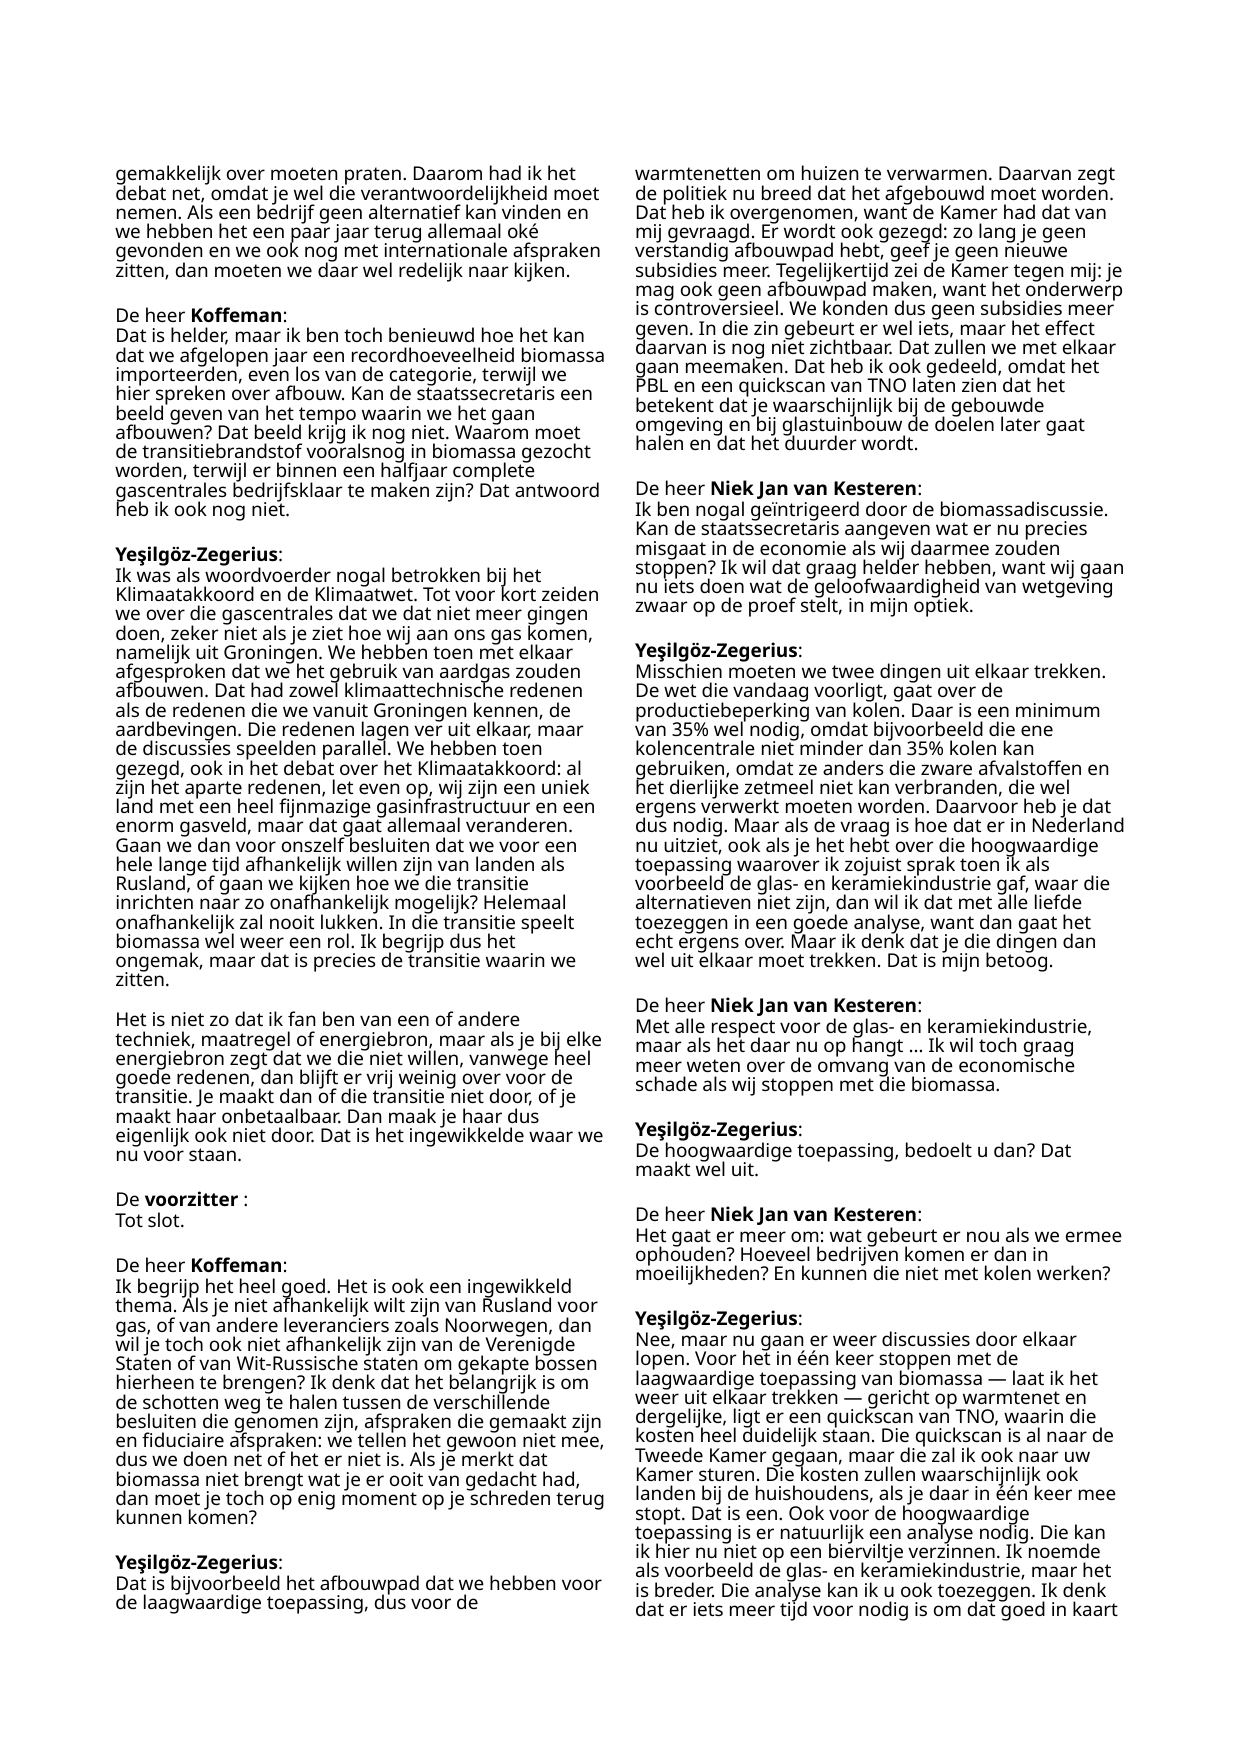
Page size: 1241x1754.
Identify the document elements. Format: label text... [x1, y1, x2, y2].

text Dat is helder, maar ik ben toch benieuwd hoe het kan dat we afgelopen jaar een recordhoeveelheid biomassa importeerden, even los van de categorie, terwijl we hier spreken over afbouw. Kan de staatssecretaris een beeld geven van het tempo waarin we het gaan afbouwen? Dat beeld krijg ik nog niet. Waarom moet de transitiebrandstof vooralsnog in biomassa gezocht worden, terwijl er binnen een halfjaar complete gascentrales bedrijfsklaar te maken zijn? Dat antwoord heb ik ook nog niet. [115, 327, 605, 520]
text De voorzitter : [115, 1186, 605, 1212]
text De heer Koffeman: [115, 1252, 605, 1278]
text Dat is bijvoorbeeld het afbouwpad dat we hebben voor de laagwaardige toepassing, dus voor de [115, 1575, 605, 1614]
text Ik was als woordvoerder nogal betrokken bij het Klimaatakkoord en de Klimaatwet. Tot voor kort zeiden we over die gascentrales dat we dat niet meer gingen doen, zeker niet als je ziet hoe wij aan ons gas komen, namelijk uit Groningen. We hebben toen met elkaar afgesproken dat we het gebruik van aardgas zouden afbouwen. Dat had zowel klimaattechnische redenen als de redenen die we vanuit Groningen kennen, de aardbevingen. Die redenen lagen ver uit elkaar, maar de discussies speelden parallel. We hebben toen gezegd, ook in het debat over het Klimaatakkoord: al zijn het aparte redenen, let even op, wij zijn een uniek land met een heel fijnmazige gasinfrastructuur en een enorm gasveld, maar dat gaat allemaal veranderen. Gaan we dan voor onszelf besluiten dat we voor een hele lange tijd afhankelijk willen zijn van landen als Rusland, of gaan we kijken hoe we die transitie inrichten naar zo onafhankelijk mogelijk? Helemaal onafhankelijk zal nooit lukken. In die transitie speelt biomassa wel weer een rol. Ik begrijp dus het ongemak, maar dat is precies de transitie waarin we zitten. [115, 567, 605, 991]
text De heer Niek Jan van Kesteren: [635, 992, 1125, 1018]
text Ik begrijp het heel goed. Het is ook een ingewikkeld thema. Als je niet afhankelijk wilt zijn van Rusland voor gas, of van andere leveranciers zoals Noorwegen, dan wil je toch ook niet afhankelijk zijn van de Verenigde Staten of van Wit-Russische staten om gekapte bossen hierheen te brengen? Ik denk dat het belangrijk is om de schotten weg te halen tussen de verschillende besluiten die genomen zijn, afspraken die gemaakt zijn en fiduciaire afspraken: we tellen het gewoon niet mee, dus we doen net of het er niet is. Als je merkt dat biomassa niet brengt wat je er ooit van gedacht had, dan moet je toch op enig moment op je schreden terug kunnen komen? [115, 1278, 605, 1528]
text warmtenetten om huizen te verwarmen. Daarvan zegt de politiek nu breed dat het afgebouwd moet worden. Dat heb ik overgenomen, want de Kamer had dat van mij gevraagd. Er wordt ook gezegd: zo lang je geen verstandig afbouwpad hebt, geef je geen nieuwe subsidies meer. Tegelijkertijd zei de Kamer tegen mij: je mag ook geen afbouwpad maken, want het onderwerp is controversieel. We konden dus geen subsidies meer geven. In die zin gebeurt er wel iets, maar het effect daarvan is nog niet zichtbaar. Dat zullen we met elkaar gaan meemaken. Dat heb ik ook gedeeld, omdat het PBL en een quickscan van TNO laten zien dat het betekent dat je waarschijnlijk bij de gebouwde omgeving en bij glastuinbouw de doelen later gaat halen en dat het duurder wordt. [635, 165, 1125, 454]
text Misschien moeten we twee dingen uit elkaar trekken. De wet die vandaag voorligt, gaat over de productiebeperking van kolen. Daar is een minimum van 35% wel nodig, omdat bijvoorbeeld die ene kolencentrale niet minder dan 35% kolen kan gebruiken, omdat ze anders die zware afvalstoffen en het dierlijke zetmeel niet kan verbranden, die wel ergens verwerkt moeten worden. Daarvoor heb je dat dus nodig. Maar als de vraag is hoe dat er in Nederland nu uitziet, ook als je het hebt over die hoogwaardige toepassing waarover ik zojuist sprak toen ik als voorbeeld de glas- en keramiekindustrie gaf, waar die alternatieven niet zijn, dan wil ik dat met alle liefde toezeggen in een goede analyse, want dan gaat het echt ergens over. Maar ik denk dat je die dingen dan wel uit elkaar moet trekken. Dat is mijn betoog. [635, 663, 1125, 971]
text Yeşilgöz-Zegerius: [635, 1305, 1125, 1331]
text De heer Niek Jan van Kesteren: [635, 1201, 1125, 1227]
text Nee, maar nu gaan er weer discussies door elkaar lopen. Voor het in één keer stoppen met de laagwaardige toepassing van biomassa — laat ik het weer uit elkaar trekken — gericht op warmtenet en dergelijke, ligt er een quickscan van TNO, waarin die kosten heel duidelijk staan. Die quickscan is al naar de Tweede Kamer gegaan, maar die zal ik ook naar uw Kamer sturen. Die kosten zullen waarschijnlijk ook landen bij de huishoudens, als je daar in één keer mee stopt. Dat is een. Ook voor de hoogwaardige toepassing is er natuurlijk een analyse nodig. Die kan ik hier nu niet op een bierviltje verzinnen. Ik noemde als voorbeeld de glas- en keramiekindustrie, maar het is breder. Die analyse kan ik u ook toezeggen. Ik denk dat er iets meer tijd voor nodig is om dat goed in kaart [635, 1331, 1125, 1620]
text Met alle respect voor de glas- en keramiekindustrie, maar als het daar nu op hangt … Ik wil toch graag meer weten over de omvang van de economische schade als wij stoppen met die biomassa. [635, 1018, 1125, 1095]
text De hoogwaardige toepassing, bedoelt u dan? Dat maakt wel uit. [635, 1142, 1125, 1180]
text gemakkelijk over moeten praten. Daarom had ik het debat net, omdat je wel die verantwoordelijkheid moet nemen. Als een bedrijf geen alternatief kan vinden en we hebben het een paar jaar terug allemaal oké gevonden en we ook nog met internationale afspraken zitten, dan moeten we daar wel redelijk naar kijken. [115, 165, 605, 281]
text Yeşilgöz-Zegerius: [115, 1549, 605, 1575]
text Yeşilgöz-Zegerius: [635, 637, 1125, 663]
text De heer Niek Jan van Kesteren: [635, 475, 1125, 501]
text Yeşilgöz-Zegerius: [635, 1116, 1125, 1142]
text Het gaat er meer om: wat gebeurt er nou als we ermee ophouden? Hoeveel bedrijven komen er dan in moeilijkheden? En kunnen die niet met kolen werken? [635, 1227, 1125, 1284]
text De heer Koffeman: [115, 302, 605, 327]
text Het is niet zo dat ik fan ben van een of andere techniek, maatregel of energiebron, maar als je bij elke energiebron zegt dat we die niet willen, vanwege heel goede redenen, dan blijft er vrij weinig over voor de transitie. Je maakt dan of die transitie niet door, of je maakt haar onbetaalbaar. Dan maak je haar dus eigenlijk ook niet door. Dat is het ingewikkelde waar we nu voor staan. [115, 1011, 605, 1166]
text Ik ben nogal geïntrigeerd door de biomassadiscussie. Kan de staatssecretaris aangeven wat er nu precies misgaat in de economie als wij daarmee zouden stoppen? Ik wil dat graag helder hebben, want wij gaan nu iets doen wat de geloofwaardigheid van wetgeving zwaar op de proef stelt, in mijn optiek. [635, 501, 1125, 617]
text Tot slot. [115, 1212, 605, 1231]
text Yeşilgöz-Zegerius: [115, 541, 605, 567]
